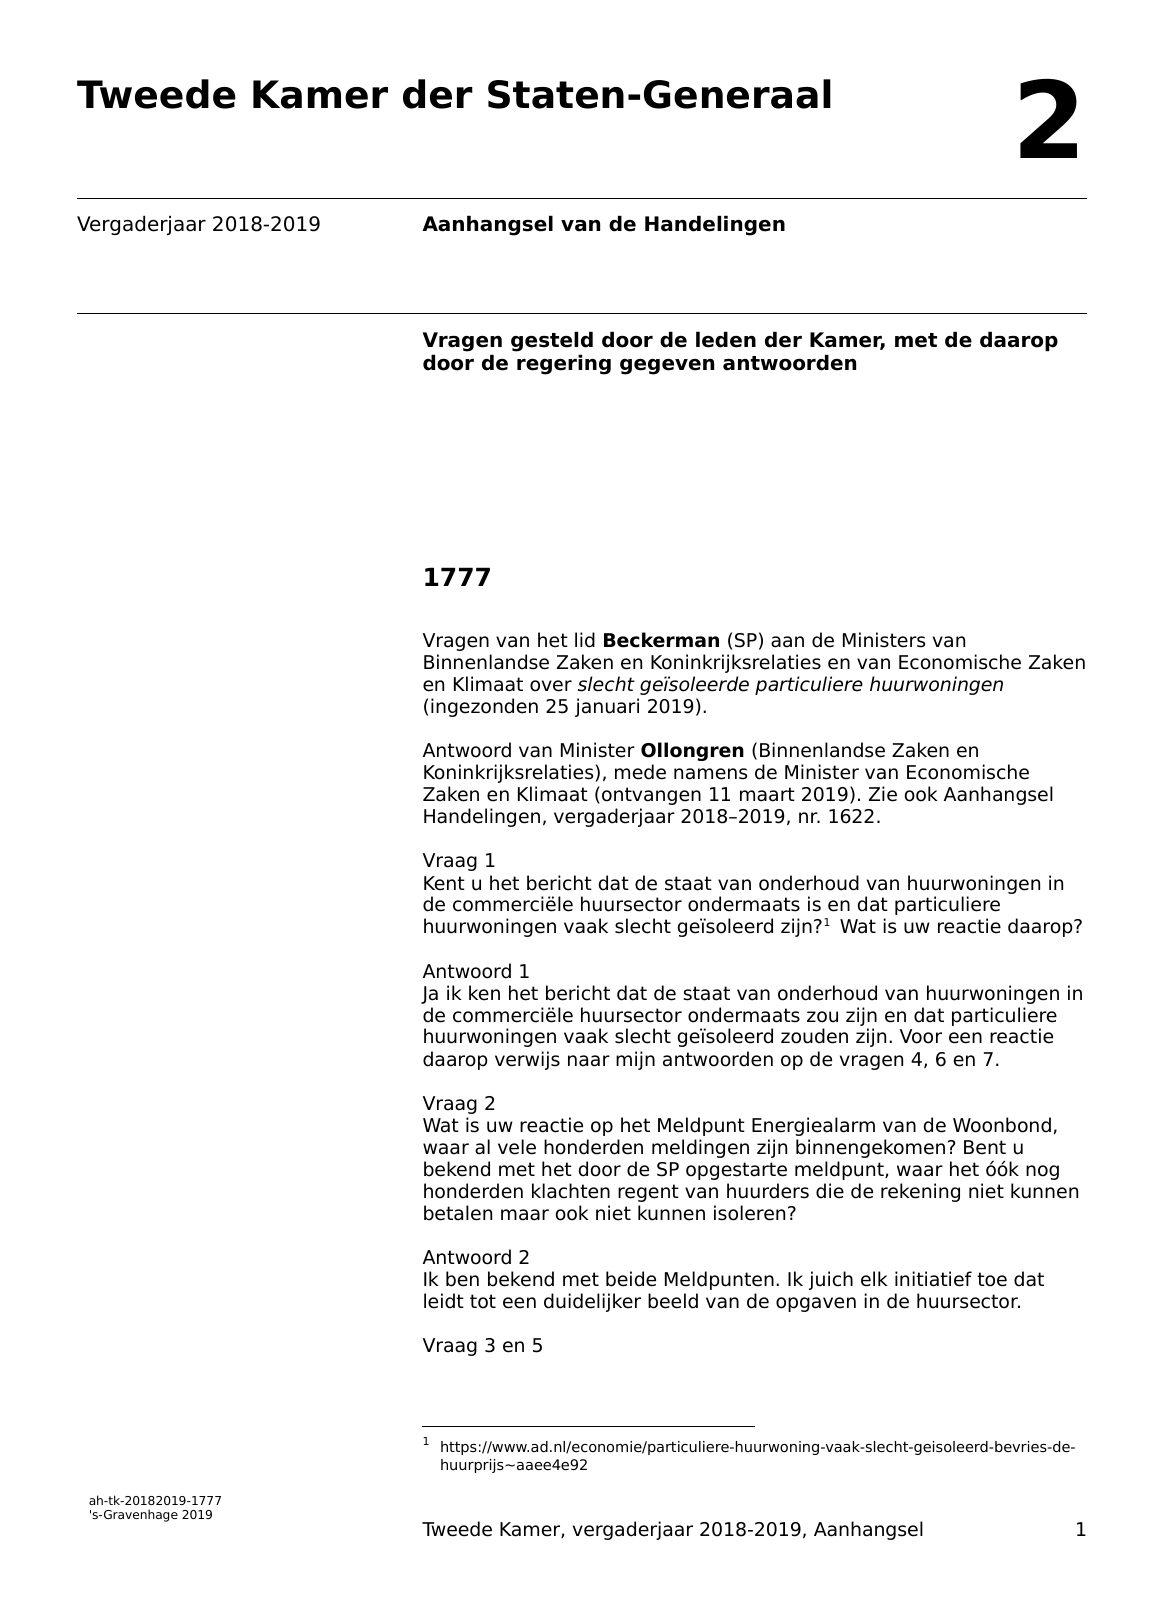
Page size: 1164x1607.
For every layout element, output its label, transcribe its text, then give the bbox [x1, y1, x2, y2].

table_header 2 [886, 59, 1087, 198]
text Kent u het bericht dat de staat van onderhoud van huurwoningen in de commerciële huursector ondermaats is en dat particuliere huurwoningen vaak slecht geïsoleerd zijn? Wat is uw reactie daarop? [422, 872, 1087, 938]
text Ja ik ken het bericht dat de staat van onderhoud van huurwoningen in de commerciële huursector ondermaats zou zijn en dat particuliere huurwoningen vaak slecht geïsoleerd zouden zijn. Voor een reactie daarop verwijs naar mijn antwoorden op de vragen 4, 6 en 7. [422, 982, 1087, 1070]
text Antwoord 2 [422, 1247, 1087, 1269]
table_cell Aanhangsel van de Handelingen [422, 199, 1087, 313]
text 1777 [422, 563, 1087, 592]
table_cell [77, 314, 422, 375]
table_cell Vragen gesteld door de leden der Kamer, met de daarop door de regering gegeven antwoorden [422, 314, 1087, 375]
text 's-Gravenhage 2019 [88, 1508, 323, 1522]
text Ik ben bekend met beide Meldpunten. Ik juich elk initiatief toe dat leidt tot een duidelijker beeld van de opgaven in de huursector. [422, 1269, 1087, 1313]
table_header Tweede Kamer der Staten-Generaal [77, 59, 886, 198]
text ah-tk-20182019-1777 [88, 1494, 323, 1508]
text Antwoord 1 [422, 961, 1087, 982]
text Vraag 2 [422, 1093, 1087, 1114]
text Vragen van het lid Beckerman (SP) aan de Ministers van Binnenlandse Zaken en Koninkrijksrelaties en van Economische Zaken en Klimaat over slecht geïsoleerde particuliere huurwoningen (ingezonden 25 januari 2019). [422, 630, 1087, 718]
text Wat is uw reactie op het Meldpunt Energiealarm van de Woonbond, waar al vele honderden meldingen zijn binnengekomen? Bent u bekend met het door de SP opgestarte meldpunt, waar het óók nog honderden klachten regent van huurders die de rekening niet kunnen betalen maar ook niet kunnen isoleren? [422, 1114, 1087, 1224]
text Antwoord van Minister Ollongren (Binnenlandse Zaken en Koninkrijksrelaties), mede namens de Minister van Economische Zaken en Klimaat (ontvangen 11 maart 2019). Zie ook Aanhangsel Handelingen, vergaderjaar 2018–2019, nr. 1622. [422, 740, 1087, 828]
text Vraag 3 en 5 [422, 1335, 1087, 1357]
text https://www.ad.nl/economie/particuliere-huurwoning-vaak-slecht-geisoleerd-bevries-de-huurprijs~aaee4e92 [422, 1435, 1087, 1474]
table_cell Vergaderjaar 2018-2019 [77, 199, 422, 313]
text Vraag 1 [422, 850, 1087, 872]
